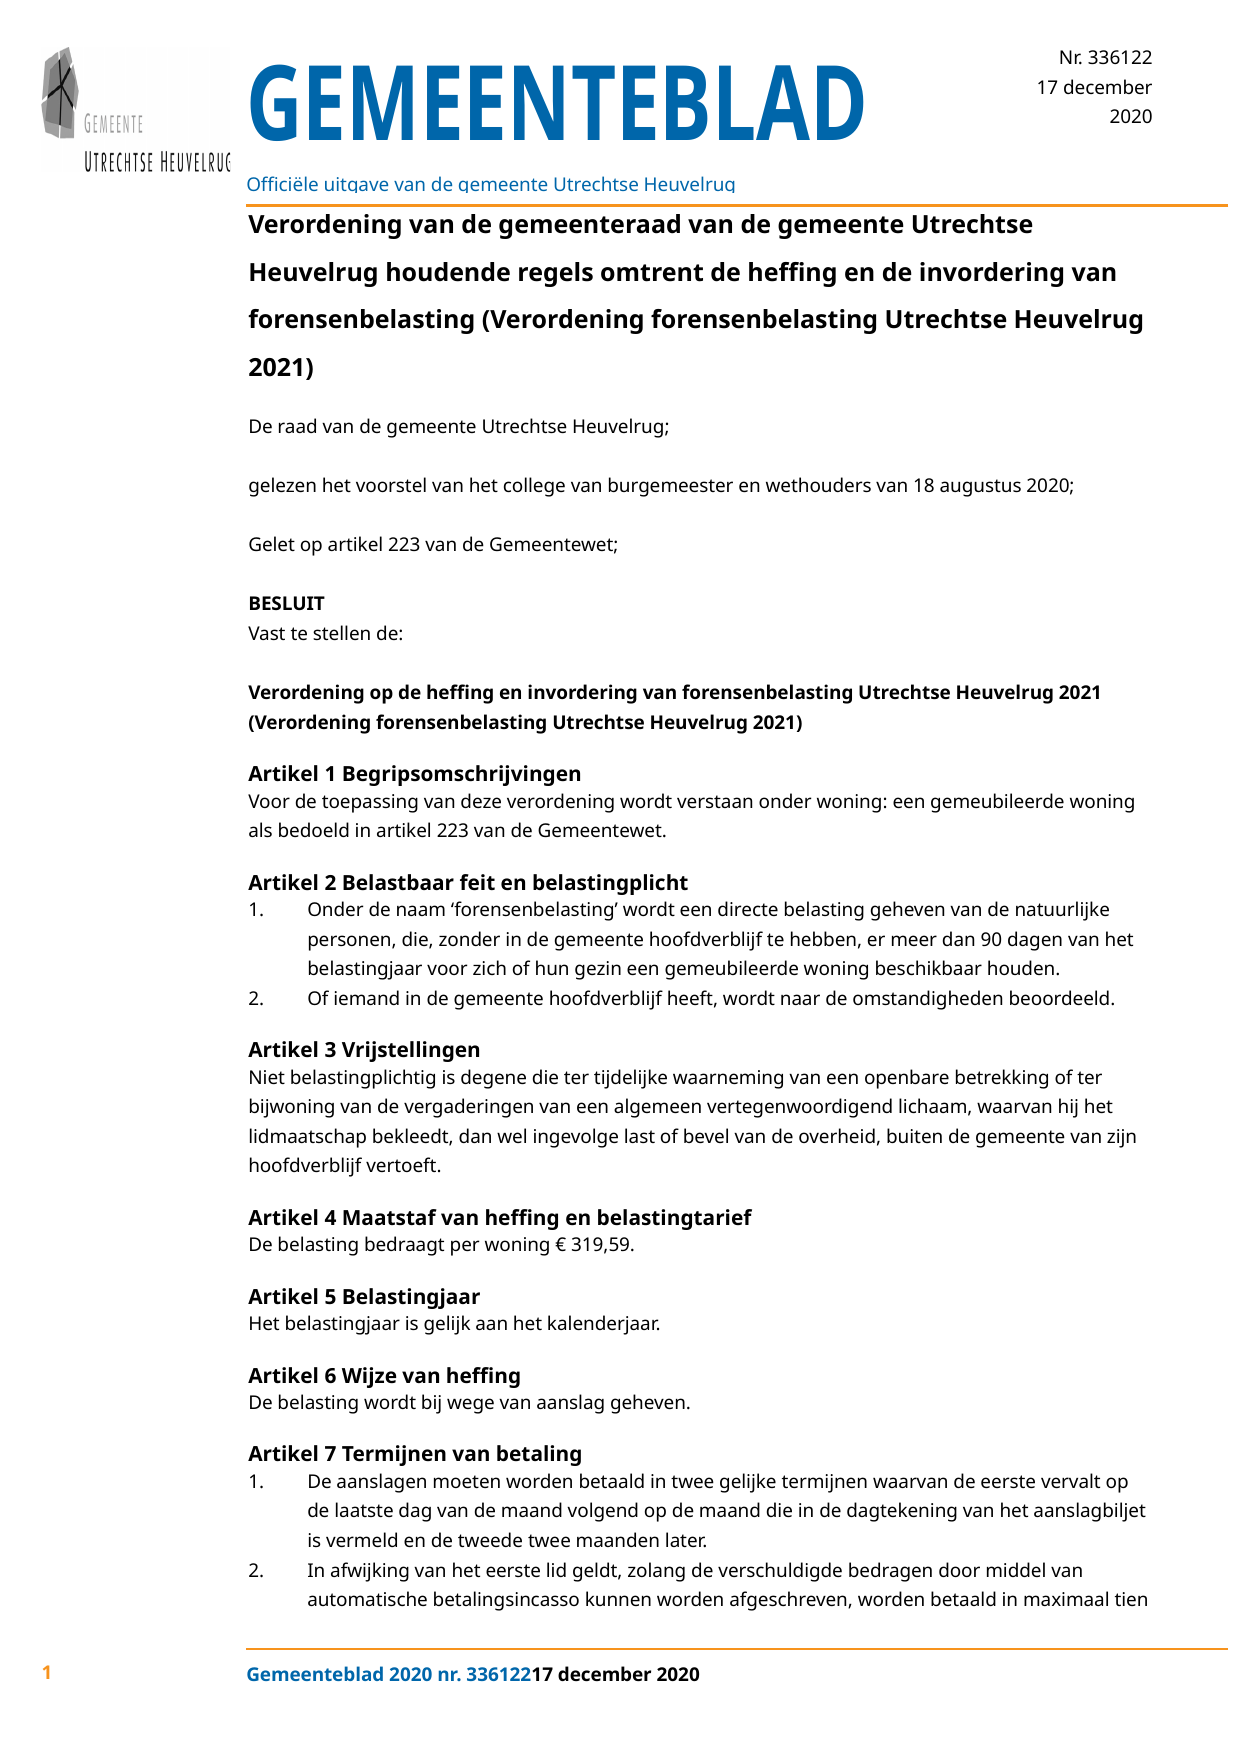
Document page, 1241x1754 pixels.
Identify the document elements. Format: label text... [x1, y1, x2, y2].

text De belasting wordt bij wege van aanslag geheven. [248, 1389, 1152, 1415]
list Of iemand in de gemeente hoofdverblijf heeft, wordt naar de omstandigheden beoordeeld. [248, 985, 1152, 1011]
text Verordening van de gemeenteraad van de gemeente Utrechtse Heuvelrug houdende regels omtrent de heffing en de invordering van forensenbelasting (Verordening forensenbelasting Utrechtse Heuvelrug 2021) [248, 207, 1152, 384]
picture [41, 47, 231, 172]
text (Verordening forensenbelasting Utrechtse Heuvelrug 2021) [248, 709, 1152, 735]
text Vast te stellen de: [248, 620, 1152, 646]
text Artikel 4 Maatstaf van heffing en belastingtarief [248, 1203, 1152, 1231]
text Artikel 7 Termijnen van betaling [248, 1439, 1152, 1468]
text De belasting bedraagt per woning € 319,59. [248, 1231, 1152, 1257]
text Artikel 5 Belastingjaar [248, 1282, 1152, 1310]
text Artikel 6 Wijze van heffing [248, 1361, 1152, 1389]
text Voor de toepassing van deze verordening wordt verstaan onder woning: een gemeubileerde woning als bedoeld in artikel 223 van de Gemeentewet. [248, 788, 1152, 843]
text Gelet op artikel 223 van de Gemeentewet; [248, 531, 1152, 557]
text Artikel 3 Vrijstellingen [248, 1035, 1152, 1064]
text BESLUIT [248, 591, 1152, 616]
text Niet belastingplichtig is degene die ter tijdelijke waarneming van een openbare betrekking of ter bijwoning van de vergaderingen van een algemeen vertegenwoordigend lichaam, waarvan hij het lidmaatschap bekleedt, dan wel ingevolge last of bevel van de overheid, buiten de gemeente van zijn hoofdverblijf vertoeft. [248, 1064, 1152, 1178]
text De raad van de gemeente Utrechtse Heuvelrug; [248, 413, 1152, 439]
text gelezen het voorstel van het college van burgemeester en wethouders van 18 augustus 2020; [248, 472, 1152, 498]
text Het belastingjaar is gelijk aan het kalenderjaar. [248, 1310, 1152, 1336]
list De aanslagen moeten worden betaald in twee gelijke termijnen waarvan de eerste vervalt op de laatste dag van de maand volgend op de maand die in de dagtekening van het aanslagbiljet is vermeld en de tweede twee maanden later. [248, 1468, 1152, 1553]
text Verordening op de heffing en invordering van forensenbelasting Utrechtse Heuvelrug 2021 [248, 679, 1152, 705]
list Onder de naam ‘forensenbelasting’ wordt een directe belasting geheven van de natuurlijke personen, die, zonder in de gemeente hoofdverblijf te hebben, er meer dan 90 dagen van het belastingjaar voor zich of hun gezin een gemeubileerde woning beschikbaar houden. [248, 896, 1152, 981]
list In afwijking van het eerste lid geldt, zolang de verschuldigde bedragen door middel van automatische betalingsincasso kunnen worden afgeschreven, worden betaald in maximaal tien [248, 1557, 1152, 1612]
text Artikel 2 Belastbaar feit en belastingplicht [248, 868, 1152, 896]
text Artikel 1 Begripsomschrijvingen [248, 759, 1152, 788]
